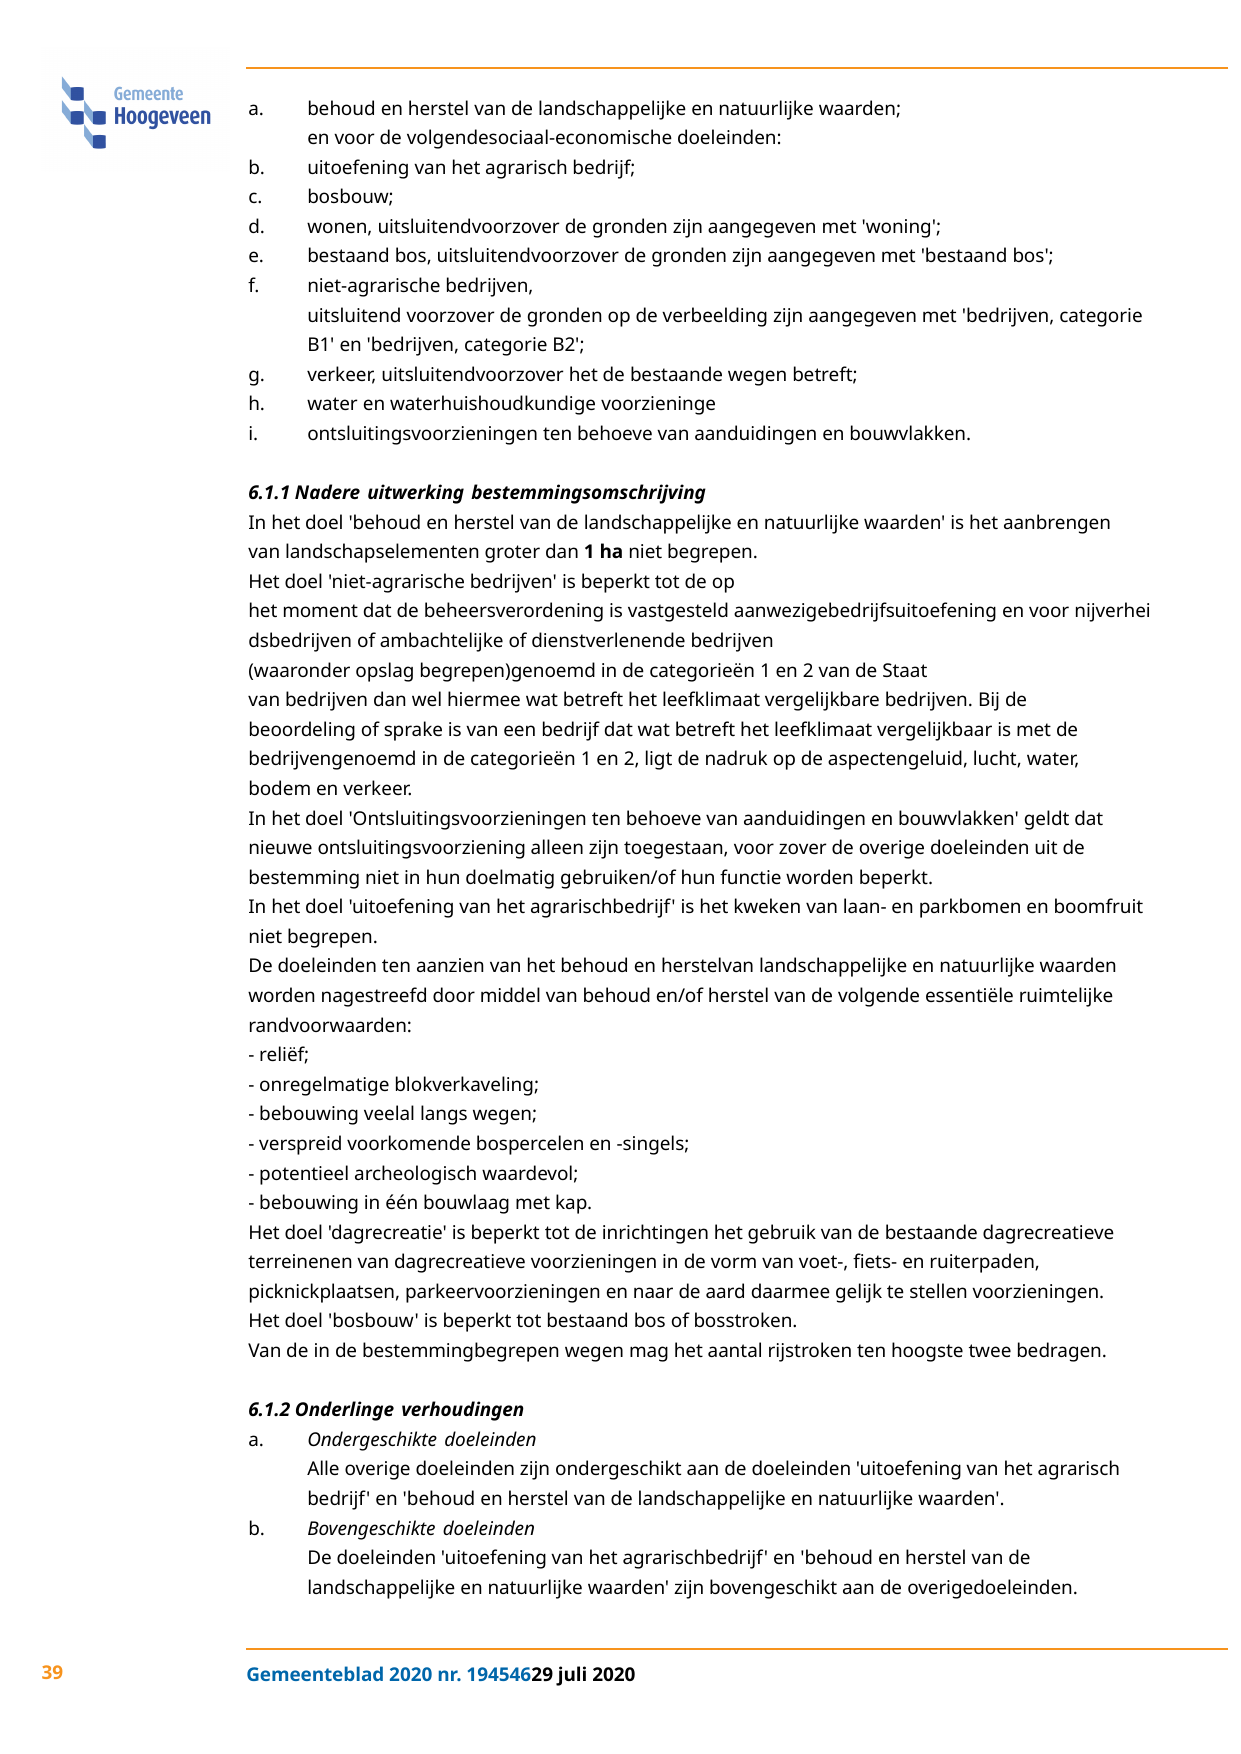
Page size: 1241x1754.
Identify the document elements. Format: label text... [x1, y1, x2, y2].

text - verspreid voorkomende bospercelen en -singels; [248, 1130, 1152, 1156]
list niet-agrarische bedrijven, uitsluitend voorzover de gronden op de verbeelding zijn aangegeven met 'bedrijven, categorie B1' en 'bedrijven, categorie B2'; [248, 272, 1152, 357]
text - bebouwing veelal langs wegen; [248, 1101, 1152, 1126]
text 6.1.2 Onderlinge verhoudingen [248, 1396, 1152, 1422]
text Het doel 'dagrecreatie' is beperkt tot de inrichtingen het gebruik van de bestaande dagrecreatieve terreinenen van dagrecreatieve voorzieningen in de vorm van voet-, fiets- en ruiterpaden, picknickplaatsen, parkeervoorzieningen en naar de aard daarmee gelijk te stellen voorzieningen. [248, 1219, 1152, 1304]
text - potentieel archeologisch waardevol; [248, 1160, 1152, 1186]
list wonen, uitsluitendvoorzover de gronden zijn aangegeven met 'woning'; [248, 213, 1152, 239]
text - bebouwing in één bouwlaag met kap. [248, 1189, 1152, 1215]
list Alle overige doeleinden zijn ondergeschikt aan de doeleinden 'uitoefening van het agrarisch bedrijf' en 'behoud en herstel van de landschappelijke en natuurlijke waarden'. [248, 1456, 1152, 1511]
list De doeleinden 'uitoefening van het agrarischbedrijf' en 'behoud en herstel van de landschappelijke en natuurlijke waarden' zijn bovengeschikt aan de overigedoeleinden. [248, 1544, 1152, 1600]
text Het doel 'niet-agrarische bedrijven' is beperkt tot de op het moment dat de beheersverordening is vastgesteld aanwezigebedrijfsuitoefening en voor nijverheidsbedrijven of ambachtelijke of dienstverlenende bedrijven (waaronder opslag begrepen)genoemd in de categorieën 1 en 2 van de Staat van bedrijven dan wel hiermee wat betreft het leefklimaat vergelijkbare bedrijven. Bij de beoordeling of sprake is van een bedrijf dat wat betreft het leefklimaat vergelijkbaar is met de bedrijvengenoemd in de categorieën 1 en 2, ligt de nadruk op de aspectengeluid, lucht, water, bodem en verkeer. [248, 568, 1152, 801]
picture [41, 47, 231, 172]
list bosbouw; [248, 183, 1152, 209]
list uitoefening van het agrarisch bedrijf; [248, 154, 1152, 180]
text In het doel 'Ontsluitingsvoorzieningen ten behoeve van aanduidingen en bouwvlakken' geldt dat nieuwe ontsluitingsvoorziening alleen zijn toegestaan, voor zover de overige doeleinden uit de bestemming niet in hun doelmatig gebruiken/of hun functie worden beperkt. [248, 805, 1152, 890]
text 6.1.1 Nadere uitwerking bestemmingsomschrijving [248, 479, 1152, 505]
list verkeer, uitsluitendvoorzover het de bestaande wegen betreft; [248, 361, 1152, 387]
text In het doel 'behoud en herstel van de landschappelijke en natuurlijke waarden' is het aanbrengen van landschapselementen groter dan 1 ha niet begrepen. [248, 509, 1152, 564]
list Ondergeschikte doeleinden [248, 1426, 1152, 1452]
text In het doel 'uitoefening van het agrarischbedrijf' is het kweken van laan- en parkbomen en boomfruit niet begrepen. [248, 893, 1152, 949]
text De doeleinden ten aanzien van het behoud en herstelvan landschappelijke en natuurlijke waarden worden nagestreefd door middel van behoud en/of herstel van de volgende essentiële ruimtelijke randvoorwaarden: [248, 953, 1152, 1038]
list Bovengeschikte doeleinden [248, 1515, 1152, 1541]
list water en waterhuishoudkundige voorzieninge [248, 391, 1152, 416]
text - reliëf; [248, 1041, 1152, 1067]
text - onregelmatige blokverkaveling; [248, 1071, 1152, 1097]
list behoud en herstel van de landschappelijke en natuurlijke waarden; en voor de volgendesociaal-economische doeleinden: [248, 95, 1152, 150]
text Van de in de bestemmingbegrepen wegen mag het aantal rijstroken ten hoogste twee bedragen. [248, 1337, 1152, 1363]
list ontsluitingsvoorzieningen ten behoeve van aanduidingen en bouwvlakken. [248, 420, 1152, 446]
text Het doel 'bosbouw' is beperkt tot bestaand bos of bosstroken. [248, 1308, 1152, 1333]
list bestaand bos, uitsluitendvoorzover de gronden zijn aangegeven met 'bestaand bos'; [248, 243, 1152, 268]
